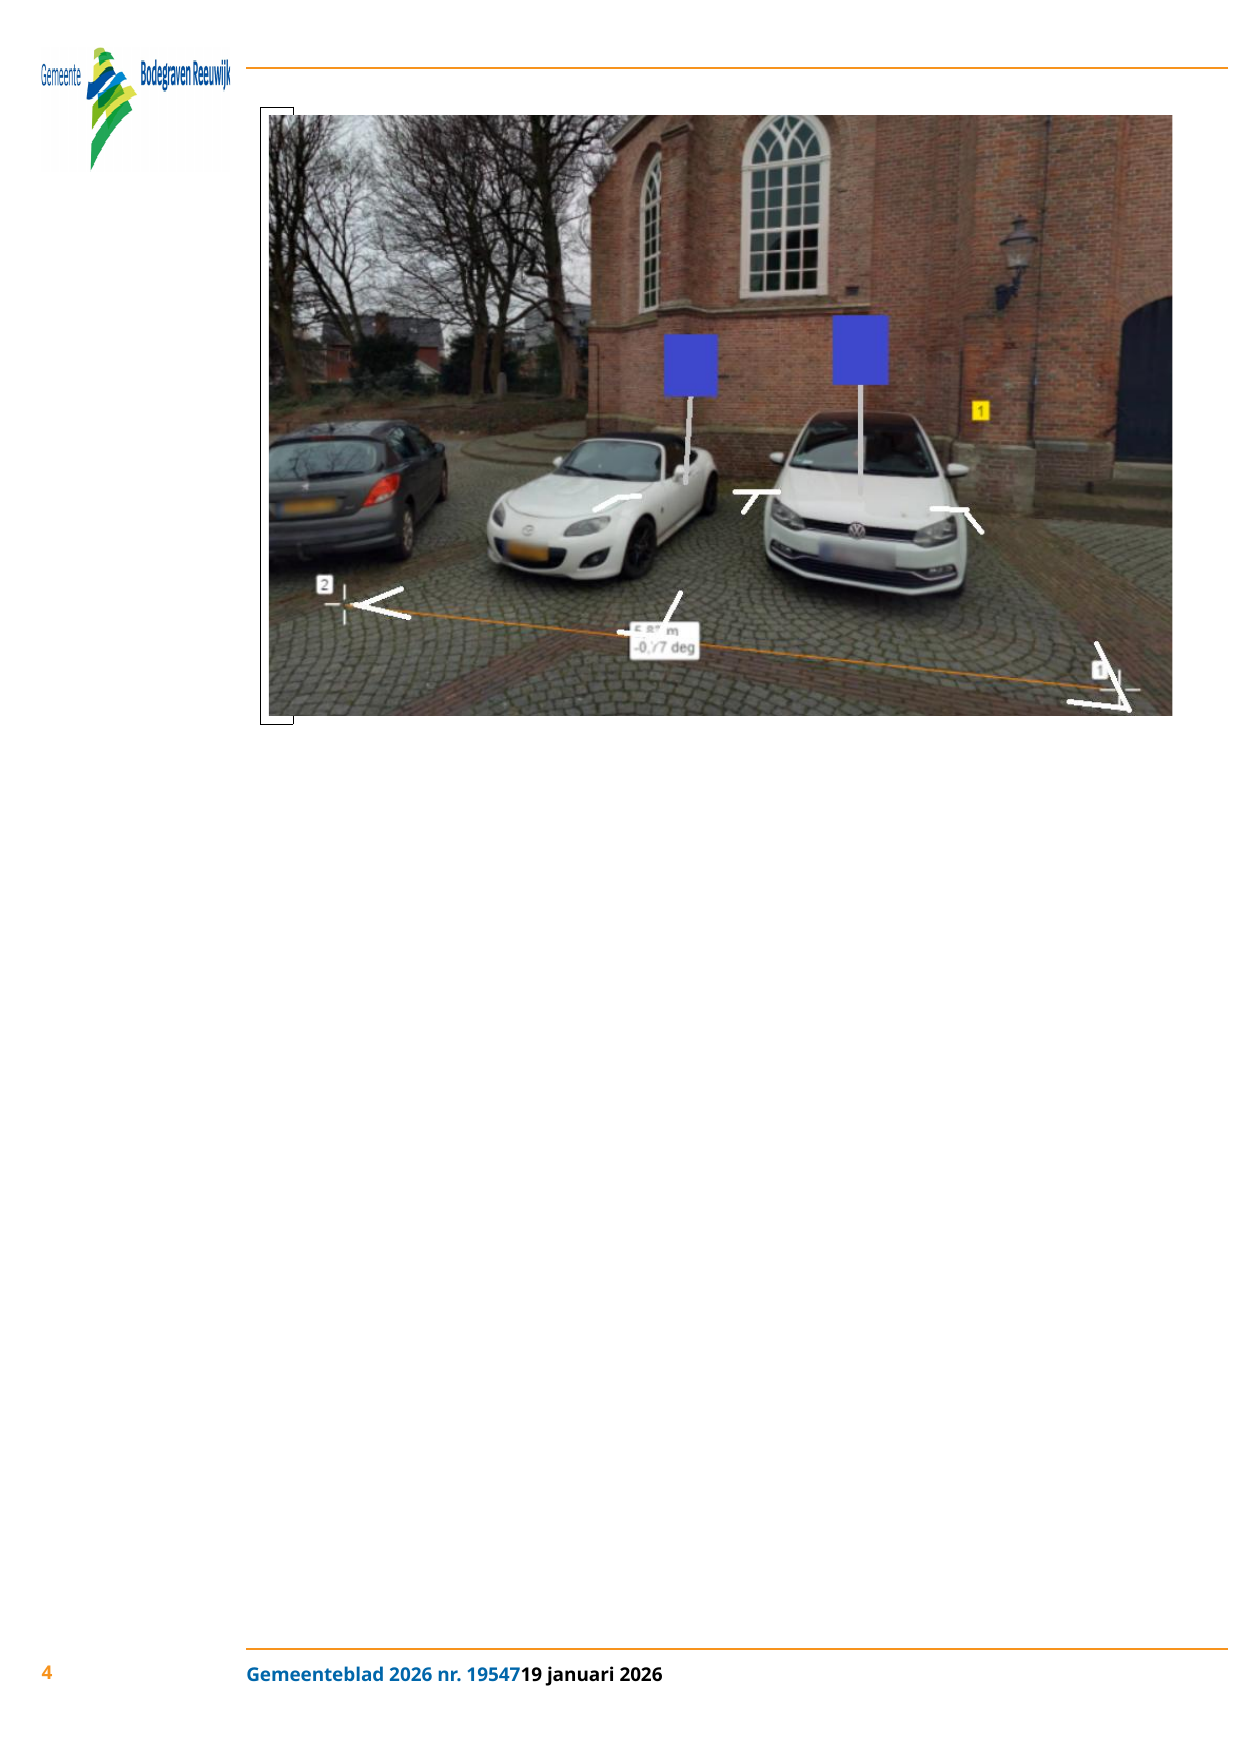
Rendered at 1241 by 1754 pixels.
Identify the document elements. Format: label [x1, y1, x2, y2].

picture [41, 47, 231, 172]
picture [268, 115, 1173, 716]
